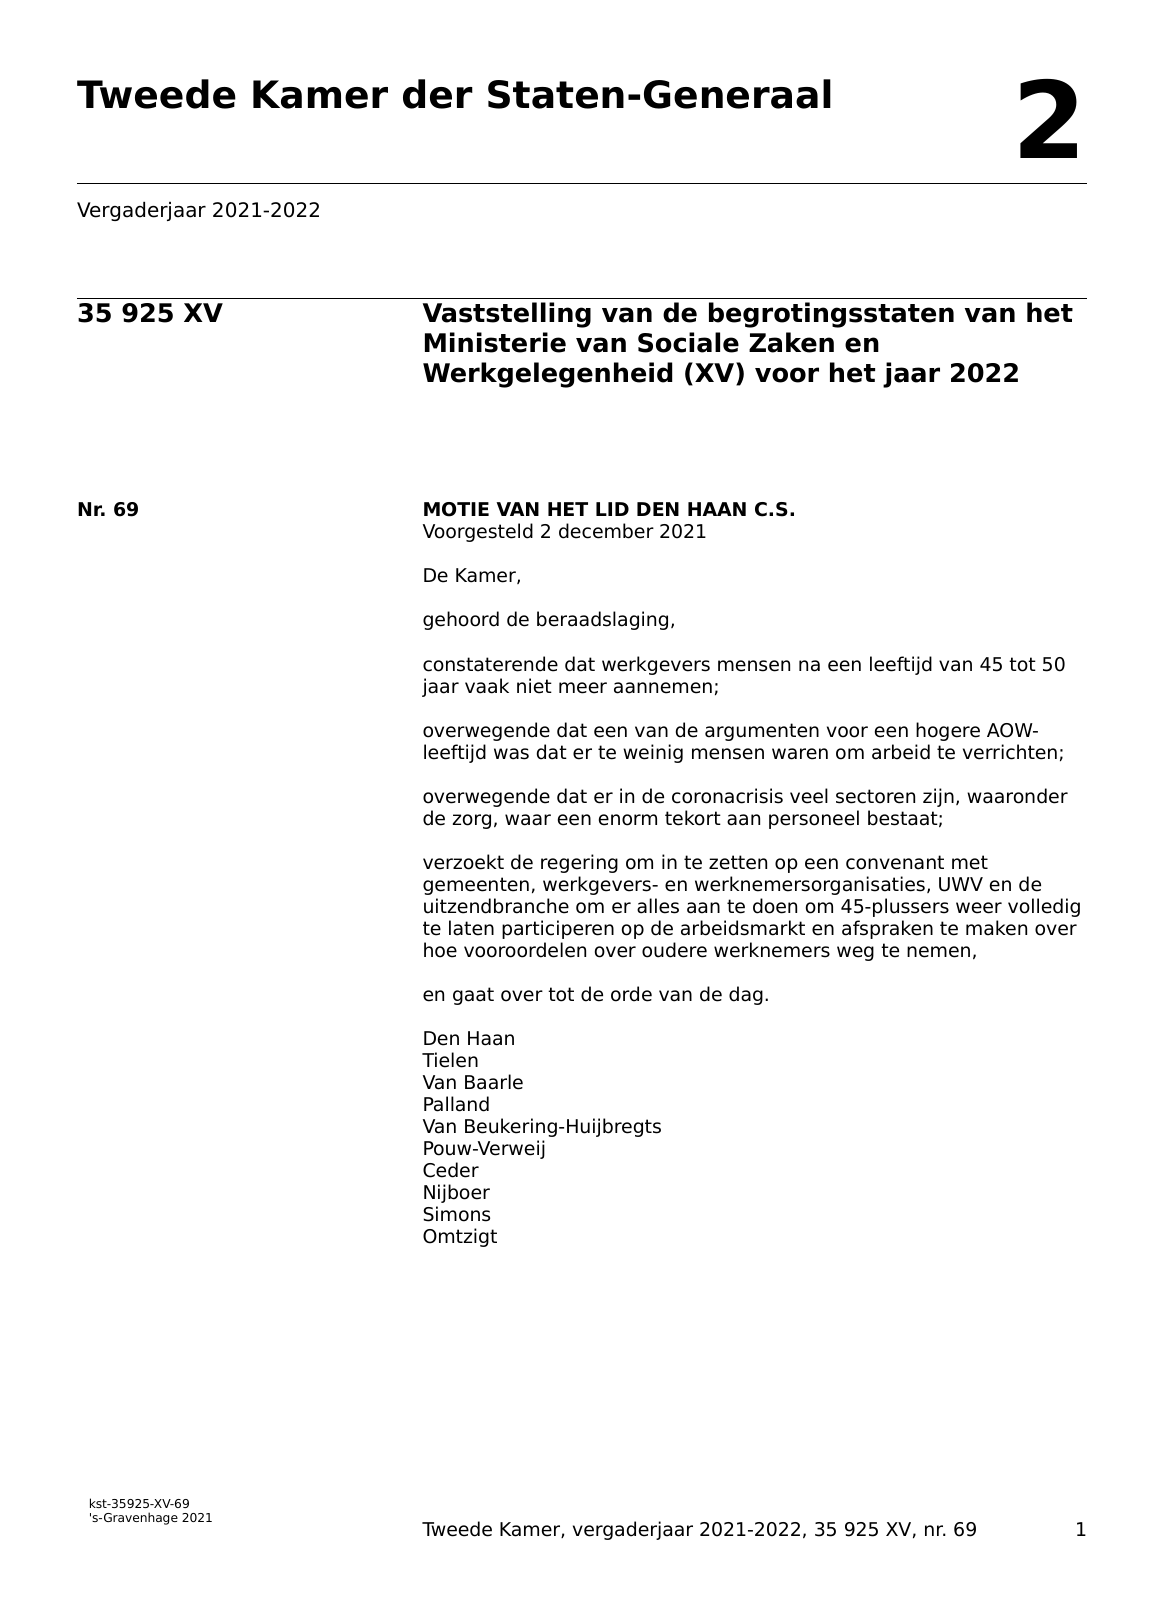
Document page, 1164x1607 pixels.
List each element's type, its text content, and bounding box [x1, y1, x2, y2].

text Tielen [422, 1050, 1087, 1072]
text Nijboer [422, 1182, 1087, 1204]
text Omtzigt [422, 1226, 1087, 1248]
table_header 2 [886, 59, 1087, 183]
text Van Baarle [422, 1072, 1087, 1094]
text Ceder [422, 1160, 1087, 1182]
text Palland [422, 1094, 1087, 1116]
text Simons [422, 1204, 1087, 1226]
text en gaat over tot de orde van de dag. [422, 984, 1087, 1006]
subtitle Nr. 69 MOTIE VAN HET LID DEN HAAN C.S. [77, 499, 1087, 521]
text kst-35925-XV-69 [88, 1497, 323, 1511]
text 's-Gravenhage 2021 [88, 1511, 323, 1525]
text Van Beukering-Huijbregts [422, 1116, 1087, 1138]
text Pouw-Verweij [422, 1138, 1087, 1160]
table_cell Vergaderjaar 2021-2022 [77, 184, 1087, 298]
text verzoekt de regering om in te zetten op een convenant met gemeenten, werkgevers- en werknemersorganisaties, UWV en de uitzendbranche om er alles aan te doen om 45-plussers weer volledig te laten participeren op de arbeidsmarkt en afspraken te maken over hoe vooroordelen over oudere werknemers weg te nemen, [422, 852, 1087, 962]
text Voorgesteld 2 december 2021 [422, 521, 1087, 543]
text overwegende dat er in de coronacrisis veel sectoren zijn, waaronder de zorg, waar een enorm tekort aan personeel bestaat; [422, 786, 1087, 830]
text gehoord de beraadslaging, [422, 609, 1087, 631]
subtitle 35 925 XV Vaststelling van de begrotingsstaten van het Ministerie van Sociale Zaken en Werkgelegenheid (XV) voor het jaar 2022 [77, 299, 1087, 388]
table_header Tweede Kamer der Staten-Generaal [77, 59, 886, 183]
text constaterende dat werkgevers mensen na een leeftijd van 45 tot 50 jaar vaak niet meer aannemen; [422, 653, 1087, 697]
text Den Haan [422, 1028, 1087, 1050]
text De Kamer, [422, 565, 1087, 587]
text overwegende dat een van de argumenten voor een hogere AOW-leeftijd was dat er te weinig mensen waren om arbeid te verrichten; [422, 720, 1087, 764]
